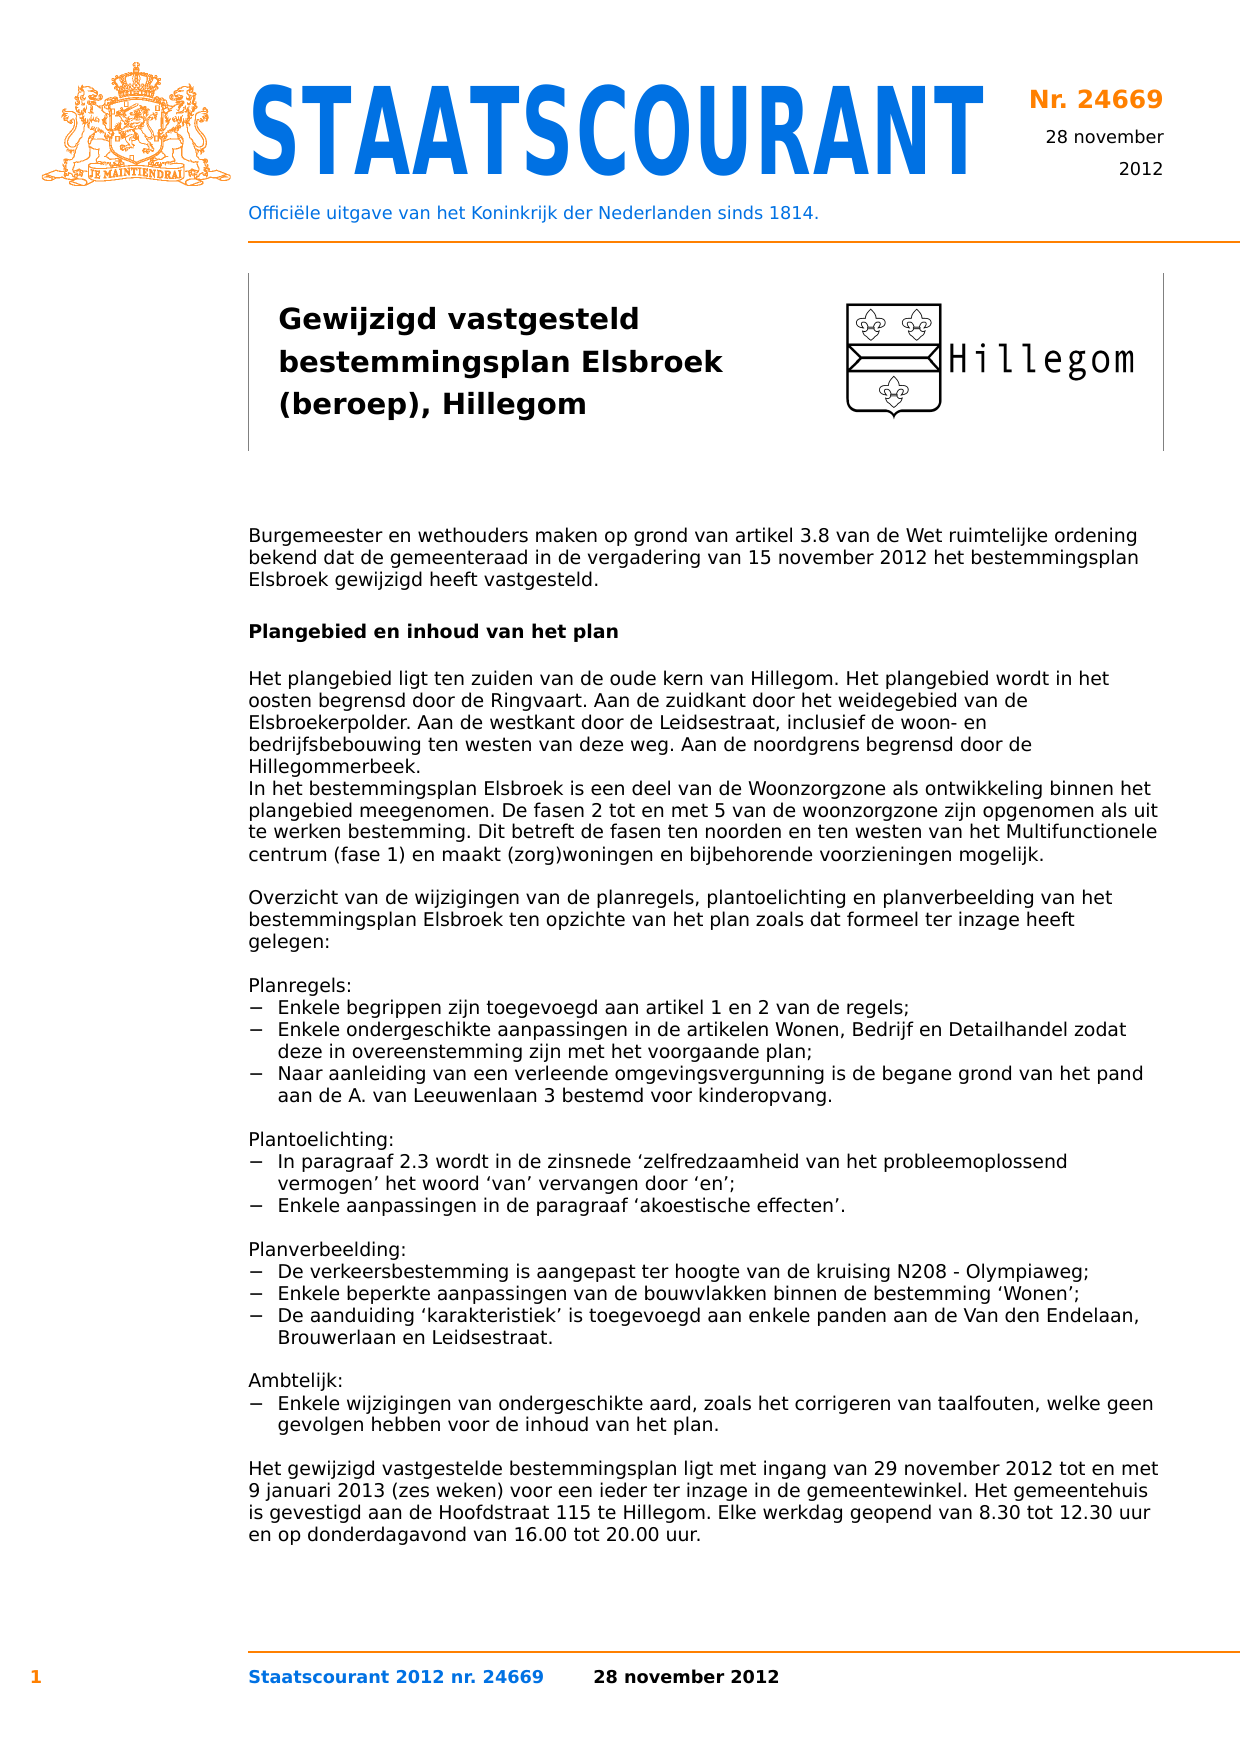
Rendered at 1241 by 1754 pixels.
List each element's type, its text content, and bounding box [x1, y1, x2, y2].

table_header STAATSCOURANT [248, 62, 998, 203]
text Het gewijzigd vastgestelde bestemmingsplan ligt met ingang van 29 november 2012 tot en met 9 januari 2013 (zes weken) voor een ieder ter inzage in de gemeentewinkel. Het gemeentehuis is gevestigd aan de Hoofdstraat 115 te Hillegom. Elke werkdag geopend van 8.30 tot 12.30 uur en op donderdagavond van 16.00 tot 20.00 uur. [248, 1458, 1163, 1546]
subtitle Plangebied en inhoud van het plan [248, 621, 1163, 643]
text − Enkele wijzigingen van ondergeschikte aard, zoals het corrigeren van taalfouten, welke geen gevolgen hebben voor de inhoud van het plan. [248, 1392, 1163, 1436]
table_cell 2012 [998, 153, 1240, 203]
text Burgemeester en wethouders maken op grond van artikel 3.8 van de Wet ruimtelijke ordening bekend dat de gemeenteraad in de vergadering van 15 november 2012 het bestemmingsplan Elsbroek gewijzigd heeft vastgesteld. [248, 525, 1163, 591]
picture [41, 62, 231, 186]
text − De aanduiding ‘karakteristiek’ is toegevoegd aan enkele panden aan de Van den Endelaan, Brouwerlaan en Leidsestraat. [248, 1304, 1163, 1348]
table_cell 28 november [998, 121, 1240, 153]
text Ambtelijk: [248, 1370, 1163, 1392]
text Overzicht van de wijzigingen van de planregels, plantoelichting en planverbeelding van het bestemmingsplan Elsbroek ten opzichte van het plan zoals dat formeel ter inzage heeft gelegen: [248, 887, 1163, 953]
text − In paragraaf 2.3 wordt in de zinsnede ‘zelfredzaamheid van het probleemoplossend vermogen’ het woord ‘van’ vervangen door ‘en’; [248, 1151, 1163, 1195]
text − Enkele aanpassingen in de paragraaf ‘akoestische effecten’. [248, 1195, 1163, 1217]
subtitle Gewijzigd vastgesteld bestemmingsplan Elsbroek (beroep), Hillegom [249, 273, 1163, 451]
text − De verkeersbestemming is aangepast ter hoogte van de kruising N208 - Olympiaweg; [248, 1261, 1163, 1283]
text Planregels: [248, 975, 1163, 997]
table_cell Officiële uitgave van het Koninkrijk der Nederlanden sinds 1814. [248, 203, 1240, 241]
text − Enkele begrippen zijn toegevoegd aan artikel 1 en 2 van de regels; [248, 997, 1163, 1019]
table_header [25, 62, 248, 241]
table_header Nr. 24669 [998, 62, 1240, 121]
picture [844, 302, 1134, 421]
text − Enkele ondergeschikte aanpassingen in de artikelen Wonen, Bedrijf en Detailhandel zodat deze in overeenstemming zijn met het voorgaande plan; [248, 1019, 1163, 1063]
text − Enkele beperkte aanpassingen van de bouwvlakken binnen de bestemming ‘Wonen’; [248, 1283, 1163, 1304]
text − Naar aanleiding van een verleende omgevingsvergunning is de begane grond van het pand aan de A. van Leeuwenlaan 3 bestemd voor kinderopvang. [248, 1063, 1163, 1107]
text Plantoelichting: [248, 1129, 1163, 1151]
text Het plangebied ligt ten zuiden van de oude kern van Hillegom. Het plangebied wordt in het oosten begrensd door de Ringvaart. Aan de zuidkant door het weidegebied van de Elsbroekerpolder. Aan de westkant door de Leidsestraat, inclusief de woon- en bedrijfsbebouwing ten westen van deze weg. Aan de noordgrens begrensd door de Hillegommerbeek. [248, 668, 1163, 777]
text In het bestemmingsplan Elsbroek is een deel van de Woonzorgzone als ontwikkeling binnen het plangebied meegenomen. De fasen 2 tot en met 5 van de woonzorgzone zijn opgenomen als uit te werken bestemming. Dit betreft de fasen ten noorden en ten westen van het Multifunctionele centrum (fase 1) en maakt (zorg)woningen en bijbehorende voorzieningen mogelijk. [248, 777, 1163, 865]
text Planverbeelding: [248, 1239, 1163, 1261]
